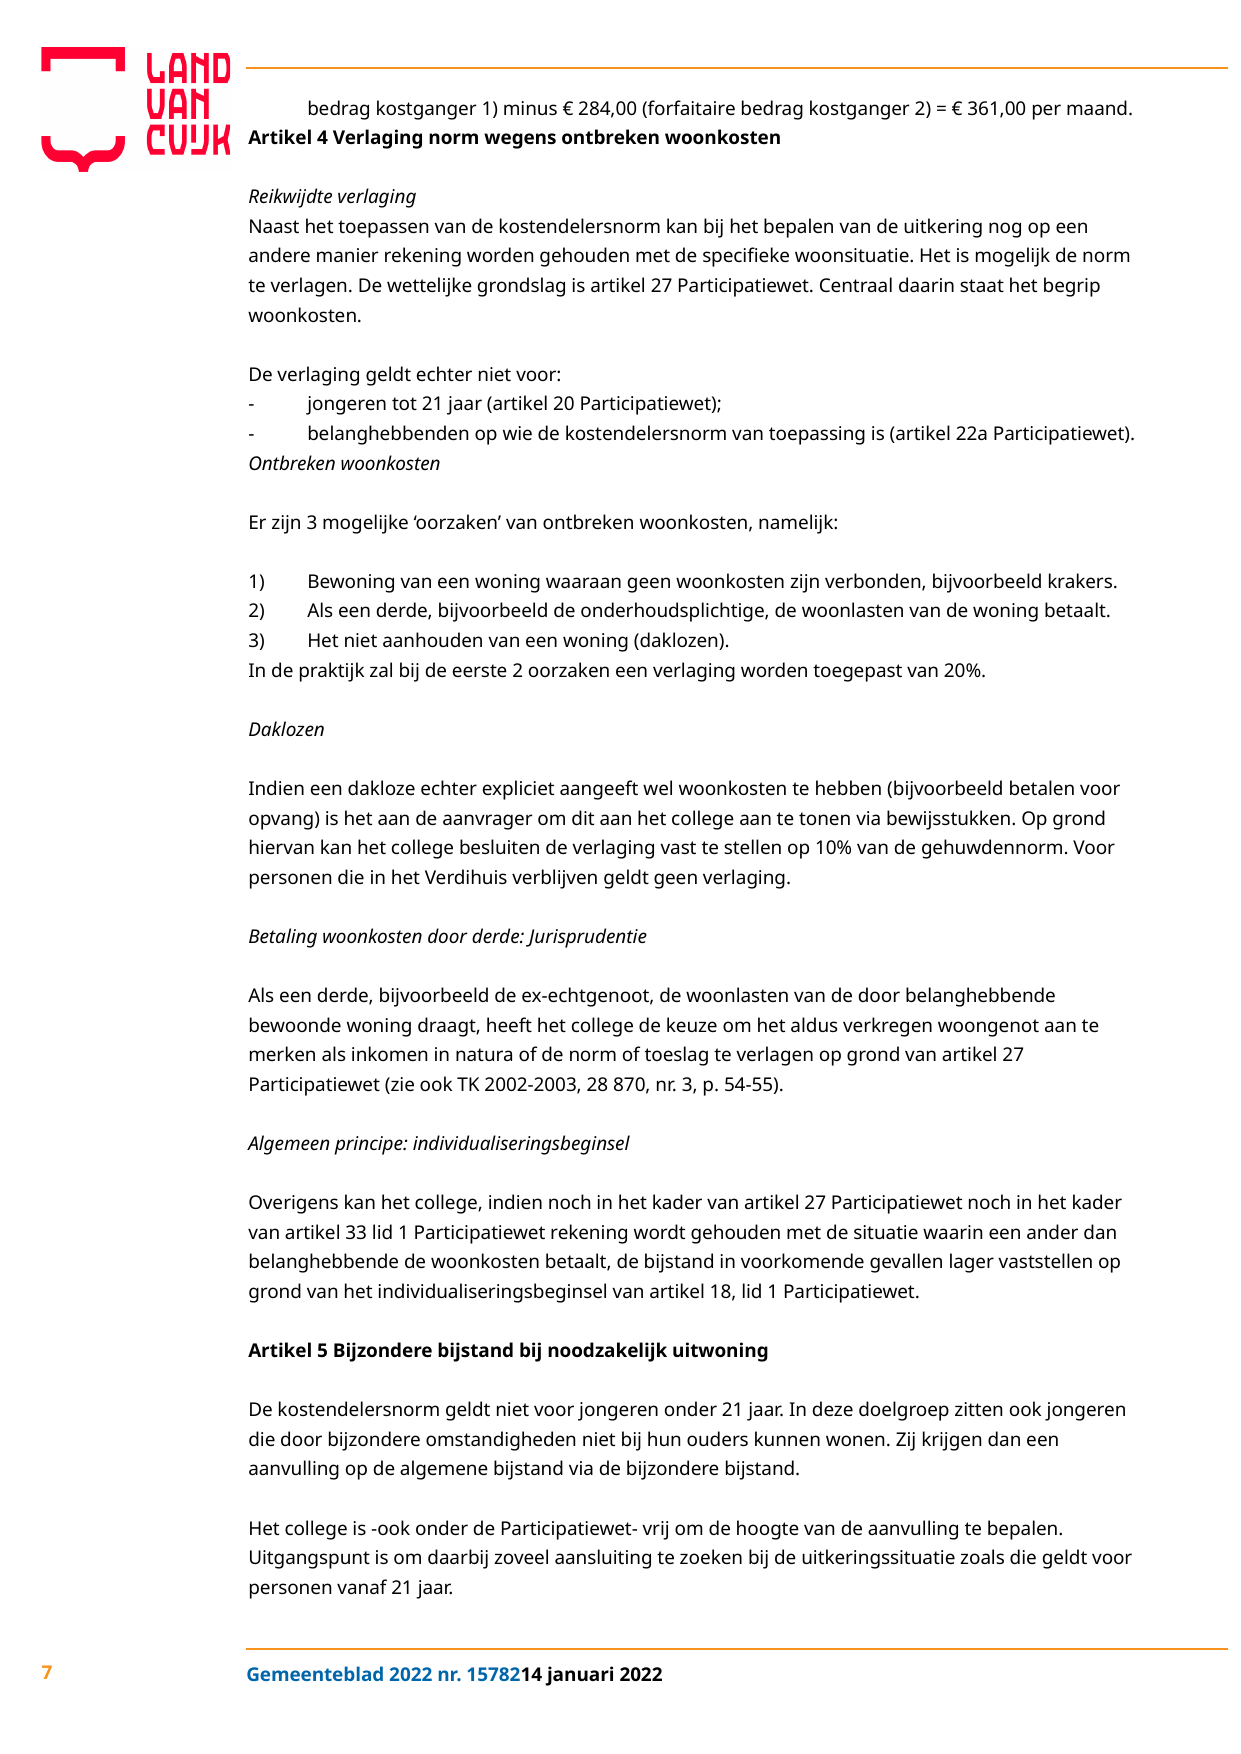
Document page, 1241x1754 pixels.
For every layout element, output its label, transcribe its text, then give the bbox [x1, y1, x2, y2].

text Artikel 4 Verlaging norm wegens ontbreken woonkosten [248, 124, 1152, 150]
text Ontbreken woonkosten [248, 450, 1152, 476]
text In de praktijk zal bij de eerste 2 oorzaken een verlaging worden toegepast van 20%. [248, 657, 1152, 683]
text Overigens kan het college, indien noch in het kader van artikel 27 Participatiewet noch in het kader van artikel 33 lid 1 Participatiewet rekening wordt gehouden met de situatie waarin een ander dan belanghebbende de woonkosten betaalt, de bijstand in voorkomende gevallen lager vaststellen op grond van het individualiseringsbeginsel van artikel 18, lid 1 Participatiewet. [248, 1189, 1152, 1304]
text Indien een dakloze echter expliciet aangeeft wel woonkosten te hebben (bijvoorbeeld betalen voor opvang) is het aan de aanvrager om dit aan het college aan te tonen via bewijsstukken. Op grond hiervan kan het college besluiten de verlaging vast te stellen op 10% van de gehuwdennorm. Voor personen die in het Verdihuis verblijven geldt geen verlaging. [248, 775, 1152, 890]
list Het niet aanhouden van een woning (daklozen). [248, 627, 1152, 653]
text Algemeen principe: individualiseringsbeginsel [248, 1130, 1152, 1156]
list jongeren tot 21 jaar (artikel 20 Participatiewet); [248, 391, 1152, 416]
text Artikel 5 Bijzondere bijstand bij noodzakelijk uitwoning [248, 1337, 1152, 1363]
list belanghebbenden op wie de kostendelersnorm van toepassing is (artikel 22a Participatiewet). [248, 420, 1152, 446]
list bedrag kostganger 1) minus € 284,00 (forfaitaire bedrag kostganger 2) = € 361,00 per maand. [248, 95, 1152, 121]
text De kostendelersnorm geldt niet voor jongeren onder 21 jaar. In deze doelgroep zitten ook jongeren die door bijzondere omstandigheden niet bij hun ouders kunnen wonen. Zij krijgen dan een aanvulling op de algemene bijstand via de bijzondere bijstand. [248, 1396, 1152, 1481]
text Er zijn 3 mogelijke ‘oorzaken’ van ontbreken woonkosten, namelijk: [248, 509, 1152, 535]
text Reikwijdte verlaging [248, 183, 1152, 209]
text Het college is -ook onder de Participatiewet- vrij om de hoogte van de aanvulling te bepalen. Uitgangspunt is om daarbij zoveel aansluiting te zoeken bij de uitkeringssituatie zoals die geldt voor personen vanaf 21 jaar. [248, 1515, 1152, 1600]
list Bewoning van een woning waaraan geen woonkosten zijn verbonden, bijvoorbeeld krakers. [248, 568, 1152, 594]
text Naast het toepassen van de kostendelersnorm kan bij het bepalen van de uitkering nog op een andere manier rekening worden gehouden met de specifieke woonsituatie. Het is mogelijk de norm te verlagen. De wettelijke grondslag is artikel 27 Participatiewet. Centraal daarin staat het begrip woonkosten. [248, 213, 1152, 328]
text De verlaging geldt echter niet voor: [248, 361, 1152, 387]
list Als een derde, bijvoorbeeld de onderhoudsplichtige, de woonlasten van de woning betaalt. [248, 598, 1152, 623]
text Betaling woonkosten door derde: Jurisprudentie [248, 923, 1152, 949]
text Als een derde, bijvoorbeeld de ex-echtgenoot, de woonlasten van de door belanghebbende bewoonde woning draagt, heeft het college de keuze om het aldus verkregen woongenot aan te merken als inkomen in natura of de norm of toeslag te verlagen op grond van artikel 27 Participatiewet (zie ook TK 2002-2003, 28 870, nr. 3, p. 54-55). [248, 982, 1152, 1097]
picture [41, 47, 231, 172]
text Daklozen [248, 716, 1152, 742]
